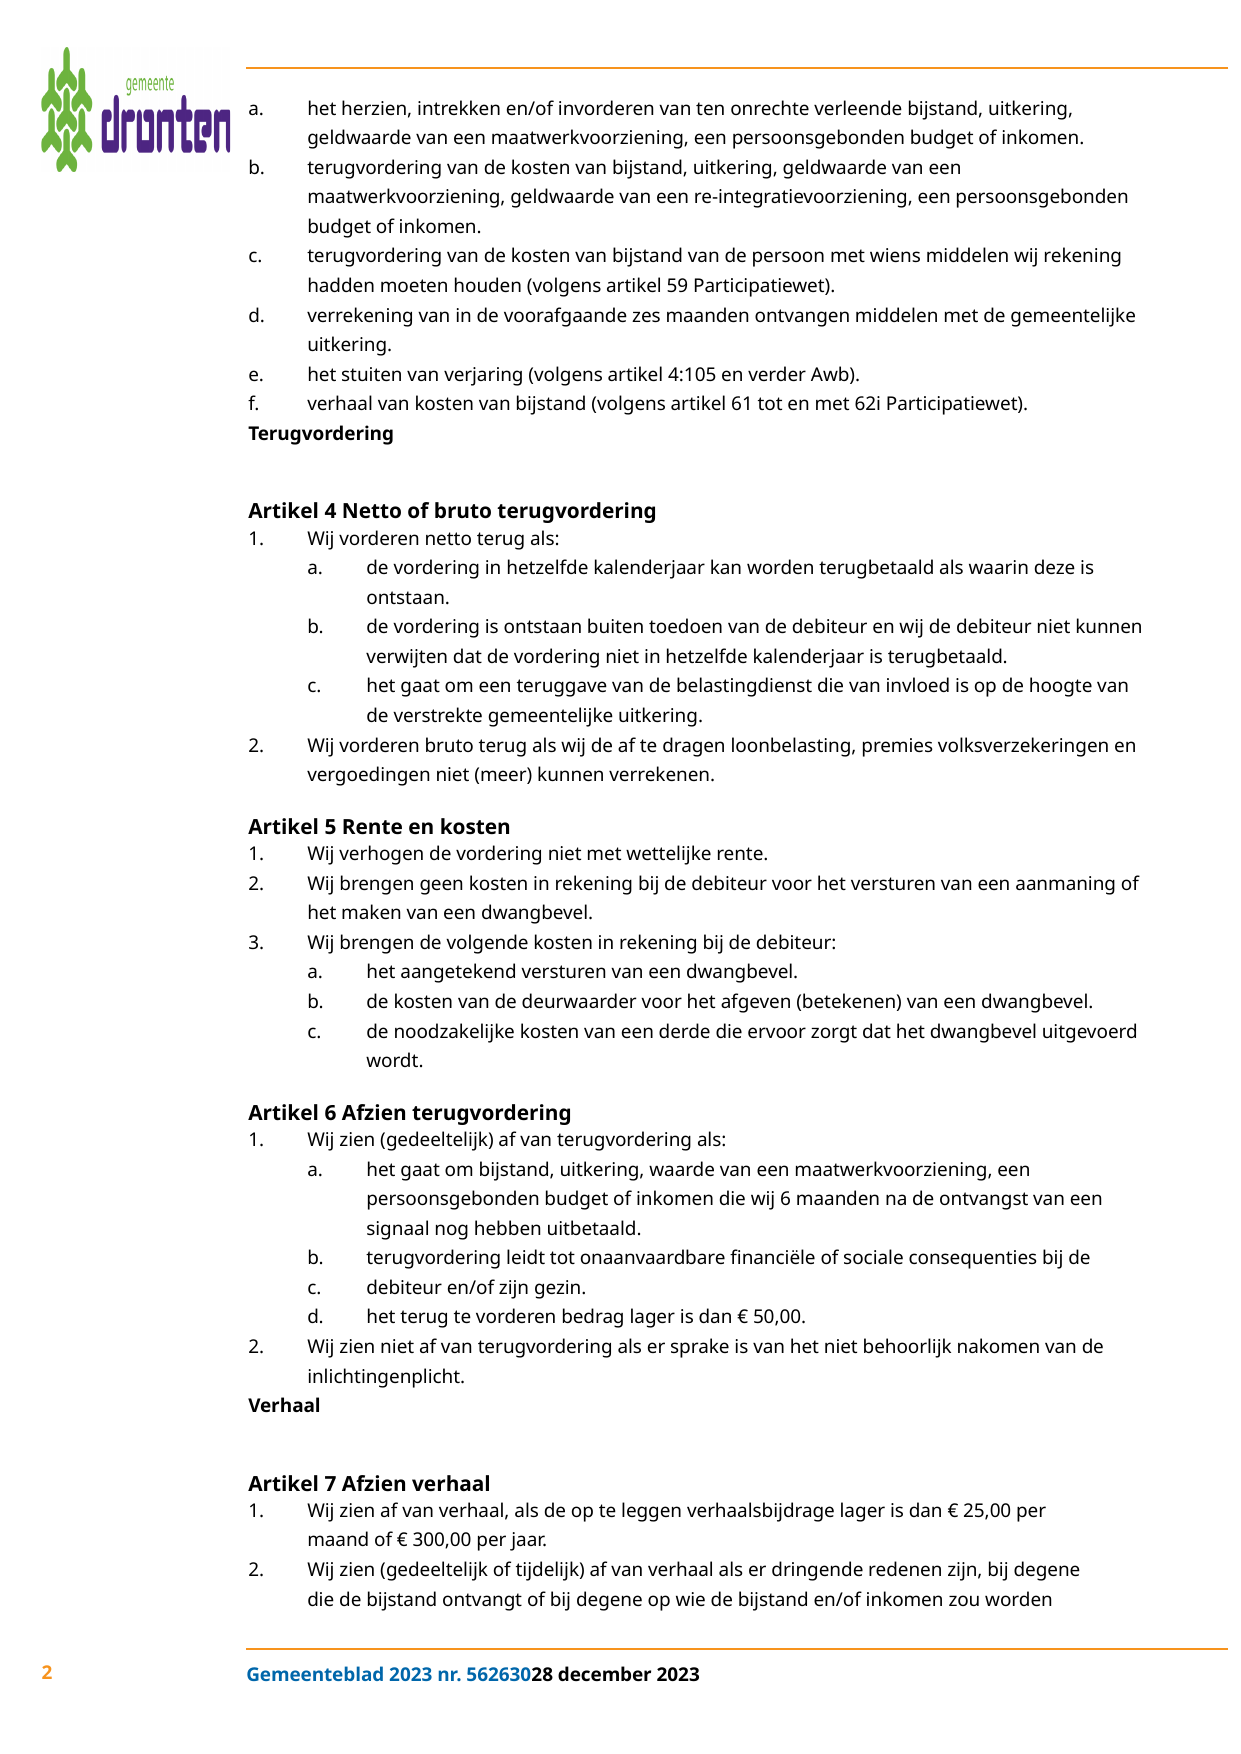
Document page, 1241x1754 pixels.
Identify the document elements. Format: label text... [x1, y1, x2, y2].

text Verhaal [248, 1392, 1152, 1418]
list Wij zien (gedeeltelijk) af van terugvordering als: [248, 1126, 1152, 1152]
list Wij verhogen de vordering niet met wettelijke rente. [248, 840, 1152, 866]
text Artikel 5 Rente en kosten [248, 812, 1152, 840]
text Artikel 4 Netto of bruto terugvordering [248, 496, 1152, 525]
list het gaat om een teruggave van de belastingdienst die van invloed is op de hoogte van de verstrekte gemeentelijke uitkering. [307, 673, 1152, 728]
list Wij zien (gedeeltelijk of tijdelijk) af van verhaal als er dringende redenen zijn, bij degene [248, 1556, 1152, 1582]
list debiteur en/of zijn gezin. [307, 1274, 1152, 1300]
list Wij brengen de volgende kosten in rekening bij de debiteur: [248, 929, 1152, 955]
list Wij zien niet af van terugvordering als er sprake is van het niet behoorlijk nakomen van de inlichtingenplicht. [248, 1333, 1152, 1389]
text Artikel 6 Afzien terugvordering [248, 1098, 1152, 1126]
list terugvordering van de kosten van bijstand van de persoon met wiens middelen wij rekening hadden moeten houden (volgens artikel 59 Participatiewet). [248, 243, 1152, 298]
list het aangetekend versturen van een dwangbevel. [307, 959, 1152, 984]
list de noodzakelijke kosten van een derde die ervoor zorgt dat het dwangbevel uitgevoerd wordt. [307, 1018, 1152, 1073]
list de vordering is ontstaan buiten toedoen van de debiteur en wij de debiteur niet kunnen verwijten dat de vordering niet in hetzelfde kalenderjaar is terugbetaald. [307, 613, 1152, 669]
list het gaat om bijstand, uitkering, waarde van een maatwerkvoorziening, een persoonsgebonden budget of inkomen die wij 6 maanden na de ontvangst van een signaal nog hebben uitbetaald. [307, 1156, 1152, 1241]
list Wij vorderen netto terug als: [248, 525, 1152, 551]
list het terug te vorderen bedrag lager is dan € 50,00. [307, 1304, 1152, 1329]
list die de bijstand ontvangt of bij degene op wie de bijstand en/of inkomen zou worden [248, 1586, 1152, 1612]
list verrekening van in de voorafgaande zes maanden ontvangen middelen met de gemeentelijke uitkering. [248, 302, 1152, 357]
list Wij vorderen bruto terug als wij de af te dragen loonbelasting, premies volksverzekeringen en vergoedingen niet (meer) kunnen verrekenen. [248, 732, 1152, 787]
list verhaal van kosten van bijstand (volgens artikel 61 tot en met 62i Participatiewet). [248, 391, 1152, 416]
list de kosten van de deurwaarder voor het afgeven (betekenen) van een dwangbevel. [307, 988, 1152, 1014]
text Terugvordering [248, 420, 1152, 446]
list de vordering in hetzelfde kalenderjaar kan worden terugbetaald als waarin deze is ontstaan. [307, 554, 1152, 610]
list terugvordering van de kosten van bijstand, uitkering, geldwaarde van een maatwerkvoorziening, geldwaarde van een re-integratievoorziening, een persoonsgebonden budget of inkomen. [248, 154, 1152, 239]
text Artikel 7 Afzien verhaal [248, 1469, 1152, 1497]
list terugvordering leidt tot onaanvaardbare financiële of sociale consequenties bij de [307, 1244, 1152, 1270]
list maand of € 300,00 per jaar. [248, 1527, 1152, 1552]
list het herzien, intrekken en/of invorderen van ten onrechte verleende bijstand, uitkering, geldwaarde van een maatwerkvoorziening, een persoonsgebonden budget of inkomen. [248, 95, 1152, 150]
picture [41, 47, 231, 172]
list het stuiten van verjaring (volgens artikel 4:105 en verder Awb). [248, 361, 1152, 387]
list Wij brengen geen kosten in rekening bij de debiteur voor het versturen van een aanmaning of het maken van een dwangbevel. [248, 870, 1152, 925]
list Wij zien af van verhaal, als de op te leggen verhaalsbijdrage lager is dan € 25,00 per [248, 1497, 1152, 1523]
